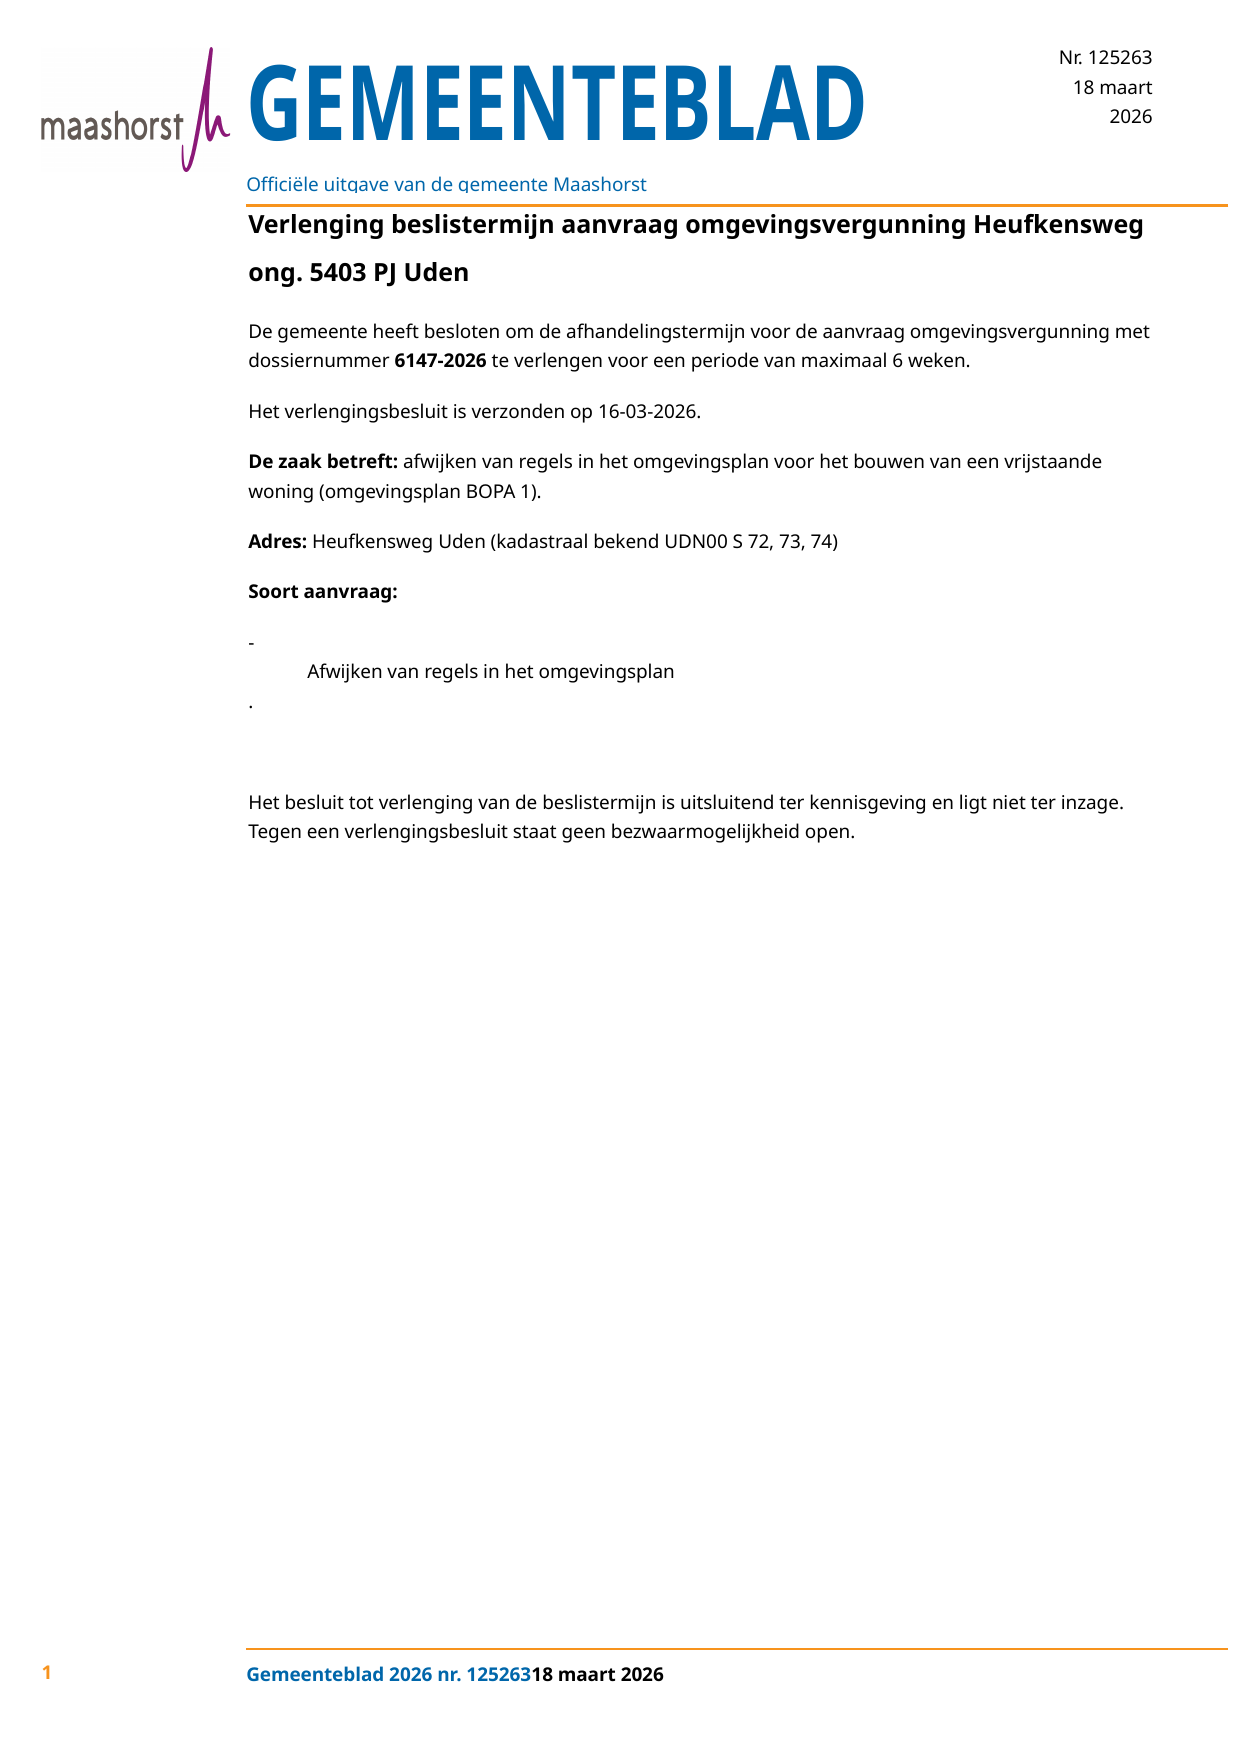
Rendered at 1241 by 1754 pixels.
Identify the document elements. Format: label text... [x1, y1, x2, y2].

picture [41, 47, 231, 172]
text Het verlengingsbesluit is verzonden op 16-03-2026. [248, 398, 1152, 424]
text Verlenging beslistermijn aanvraag omgevingsvergunning Heufkensweg ong. 5403 PJ Uden [248, 207, 1152, 288]
text De zaak betreft: afwijken van regels in het omgevingsplan voor het bouwen van een vrijstaande woning (omgevingsplan BOPA 1). [248, 448, 1152, 504]
text Soort aanvraag: [248, 579, 1152, 604]
list Afwijken van regels in het omgevingsplan [248, 659, 1152, 684]
text . [248, 688, 1152, 714]
text Het besluit tot verlenging van de beslistermijn is uitsluitend ter kennisgeving en ligt niet ter inzage. Tegen een verlengingsbesluit staat geen bezwaarmogelijkheid open. [248, 789, 1152, 844]
text De gemeente heeft besloten om de afhandelingstermijn voor de aanvraag omgevingsvergunning met dossiernummer 6147-2026 te verlengen voor een periode van maximaal 6 weken. [248, 318, 1152, 373]
text Adres: Heufkensweg Uden (kadastraal bekend UDN00 S 72, 73, 74) [248, 528, 1152, 554]
